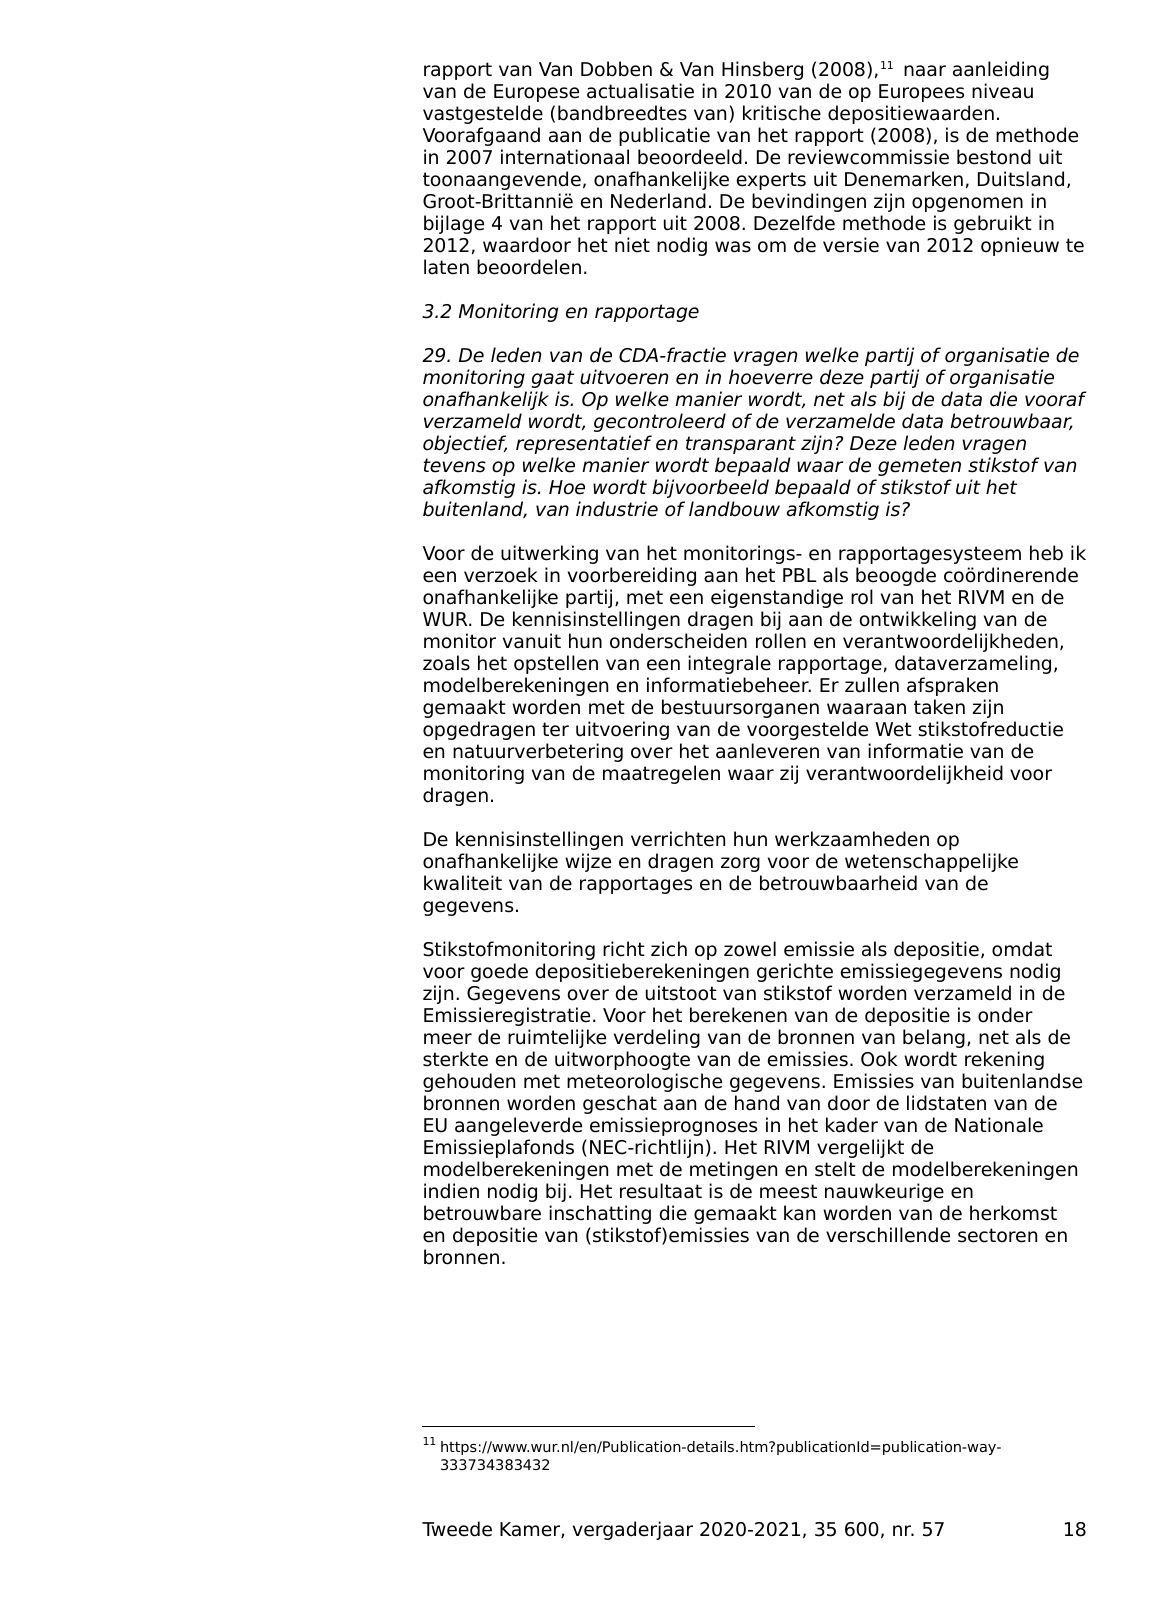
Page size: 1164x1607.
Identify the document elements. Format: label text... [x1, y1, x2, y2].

text De kennisinstellingen verrichten hun werkzaamheden op onafhankelijke wijze en dragen zorg voor de wetenschappelijke kwaliteit van de rapportages en de betrouwbaarheid van de gegevens. [422, 829, 1087, 917]
text Voor de uitwerking van het monitorings- en rapportagesysteem heb ik een verzoek in voorbereiding aan het PBL als beoogde coördinerende onafhankelijke partij, met een eigenstandige rol van het RIVM en de WUR. De kennisinstellingen dragen bij aan de ontwikkeling van de monitor vanuit hun onderscheiden rollen en verantwoordelijkheden, zoals het opstellen van een integrale rapportage, dataverzameling, modelberekeningen en informatiebeheer. Er zullen afspraken gemaakt worden met de bestuursorganen waaraan taken zijn opgedragen ter uitvoering van de voorgestelde Wet stikstofreductie en natuurverbetering over het aanleveren van informatie van de monitoring van de maatregelen waar zij verantwoordelijkheid voor dragen. [422, 543, 1087, 807]
subtitle 3.2 Monitoring en rapportage [422, 301, 1087, 323]
text https://www.wur.nl/en/Publication-details.htm?publicationId=publication-way-333734383432 [422, 1435, 1087, 1474]
text rapport van Van Dobben & Van Hinsberg (2008), naar aanleiding van de Europese actualisatie in 2010 van de op Europees niveau vastgestelde (bandbreedtes van) kritische depositiewaarden. Voorafgaand aan de publicatie van het rapport (2008), is de methode in 2007 internationaal beoordeeld. De reviewcommissie bestond uit toonaangevende, onafhankelijke experts uit Denemarken, Duitsland, Groot-Brittannië en Nederland. De bevindingen zijn opgenomen in bijlage 4 van het rapport uit 2008. Dezelfde methode is gebruikt in 2012, waardoor het niet nodig was om de versie van 2012 opnieuw te laten beoordelen. [422, 59, 1087, 279]
text Stikstofmonitoring richt zich op zowel emissie als depositie, omdat voor goede depositieberekeningen gerichte emissiegegevens nodig zijn. Gegevens over de uitstoot van stikstof worden verzameld in de Emissieregistratie. Voor het berekenen van de depositie is onder meer de ruimtelijke verdeling van de bronnen van belang, net als de sterkte en de uitworphoogte van de emissies. Ook wordt rekening gehouden met meteorologische gegevens. Emissies van buitenlandse bronnen worden geschat aan de hand van door de lidstaten van de EU aangeleverde emissieprognoses in het kader van de Nationale Emissieplafonds (NEC-richtlijn). Het RIVM vergelijkt de modelberekeningen met de metingen en stelt de modelberekeningen indien nodig bij. Het resultaat is de meest nauwkeurige en betrouwbare inschatting die gemaakt kan worden van de herkomst en depositie van (stikstof)emissies van de verschillende sectoren en bronnen. [422, 939, 1087, 1269]
text 29. De leden van de CDA-fractie vragen welke partij of organisatie de monitoring gaat uitvoeren en in hoeverre deze partij of organisatie onafhankelijk is. Op welke manier wordt, net als bij de data die vooraf verzameld wordt, gecontroleerd of de verzamelde data betrouwbaar, objectief, representatief en transparant zijn? Deze leden vragen tevens op welke manier wordt bepaald waar de gemeten stikstof van afkomstig is. Hoe wordt bijvoorbeeld bepaald of stikstof uit het buitenland, van industrie of landbouw afkomstig is? [422, 345, 1087, 521]
